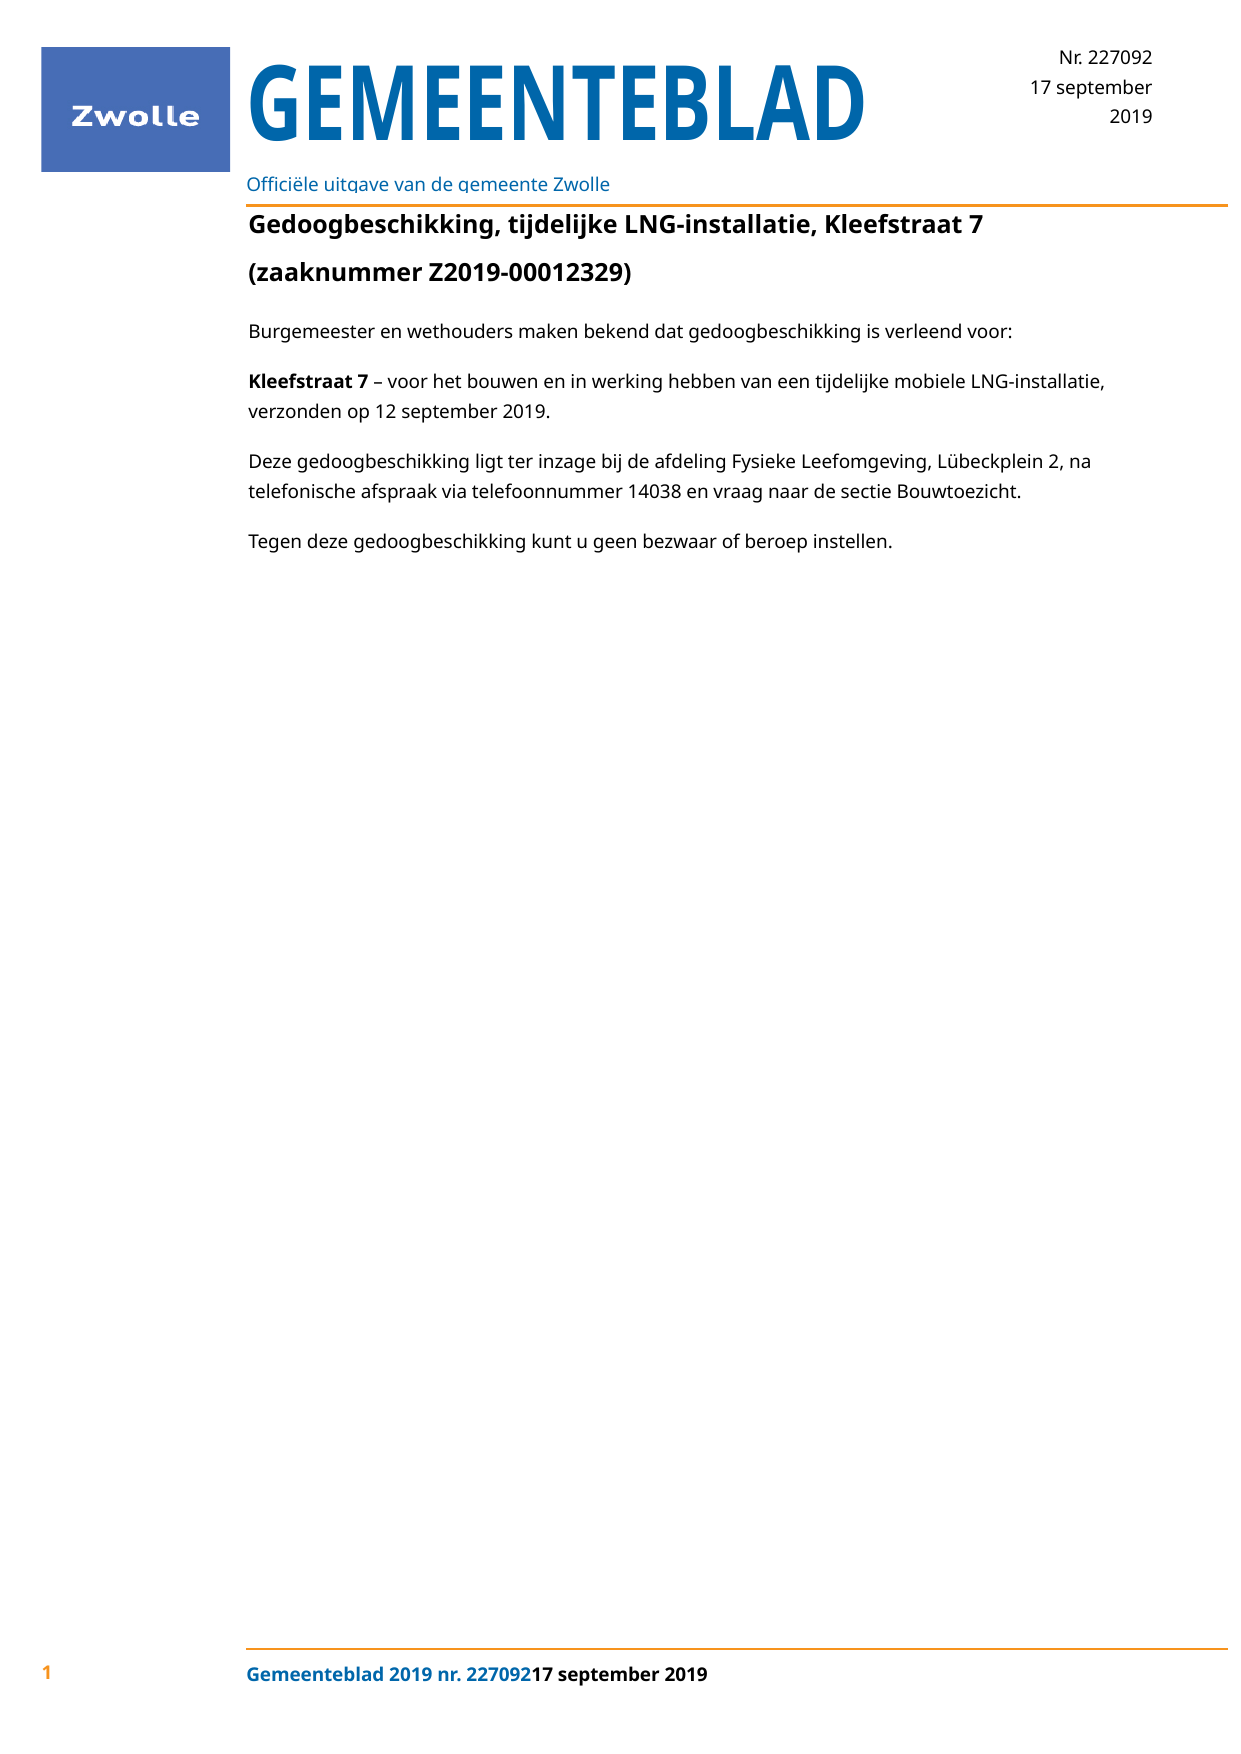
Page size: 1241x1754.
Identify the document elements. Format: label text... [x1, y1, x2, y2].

text Deze gedoogbeschikking ligt ter inzage bij de afdeling Fysieke Leefomgeving, Lübeckplein 2, na telefonische afspraak via telefoonnummer 14038 en vraag naar de sectie Bouwtoezicht. [248, 448, 1152, 504]
text Gedoogbeschikking, tijdelijke LNG-installatie, Kleefstraat 7 (zaaknummer Z2019-00012329) [248, 207, 1152, 288]
text Burgemeester en wethouders maken bekend dat gedoogbeschikking is verleend voor: [248, 318, 1152, 344]
text Tegen deze gedoogbeschikking kunt u geen bezwaar of beroep instellen. [248, 528, 1152, 554]
picture [41, 47, 231, 172]
text Kleefstraat 7 – voor het bouwen en in werking hebben van een tijdelijke mobiele LNG-installatie, verzonden op 12 september 2019. [248, 368, 1152, 424]
